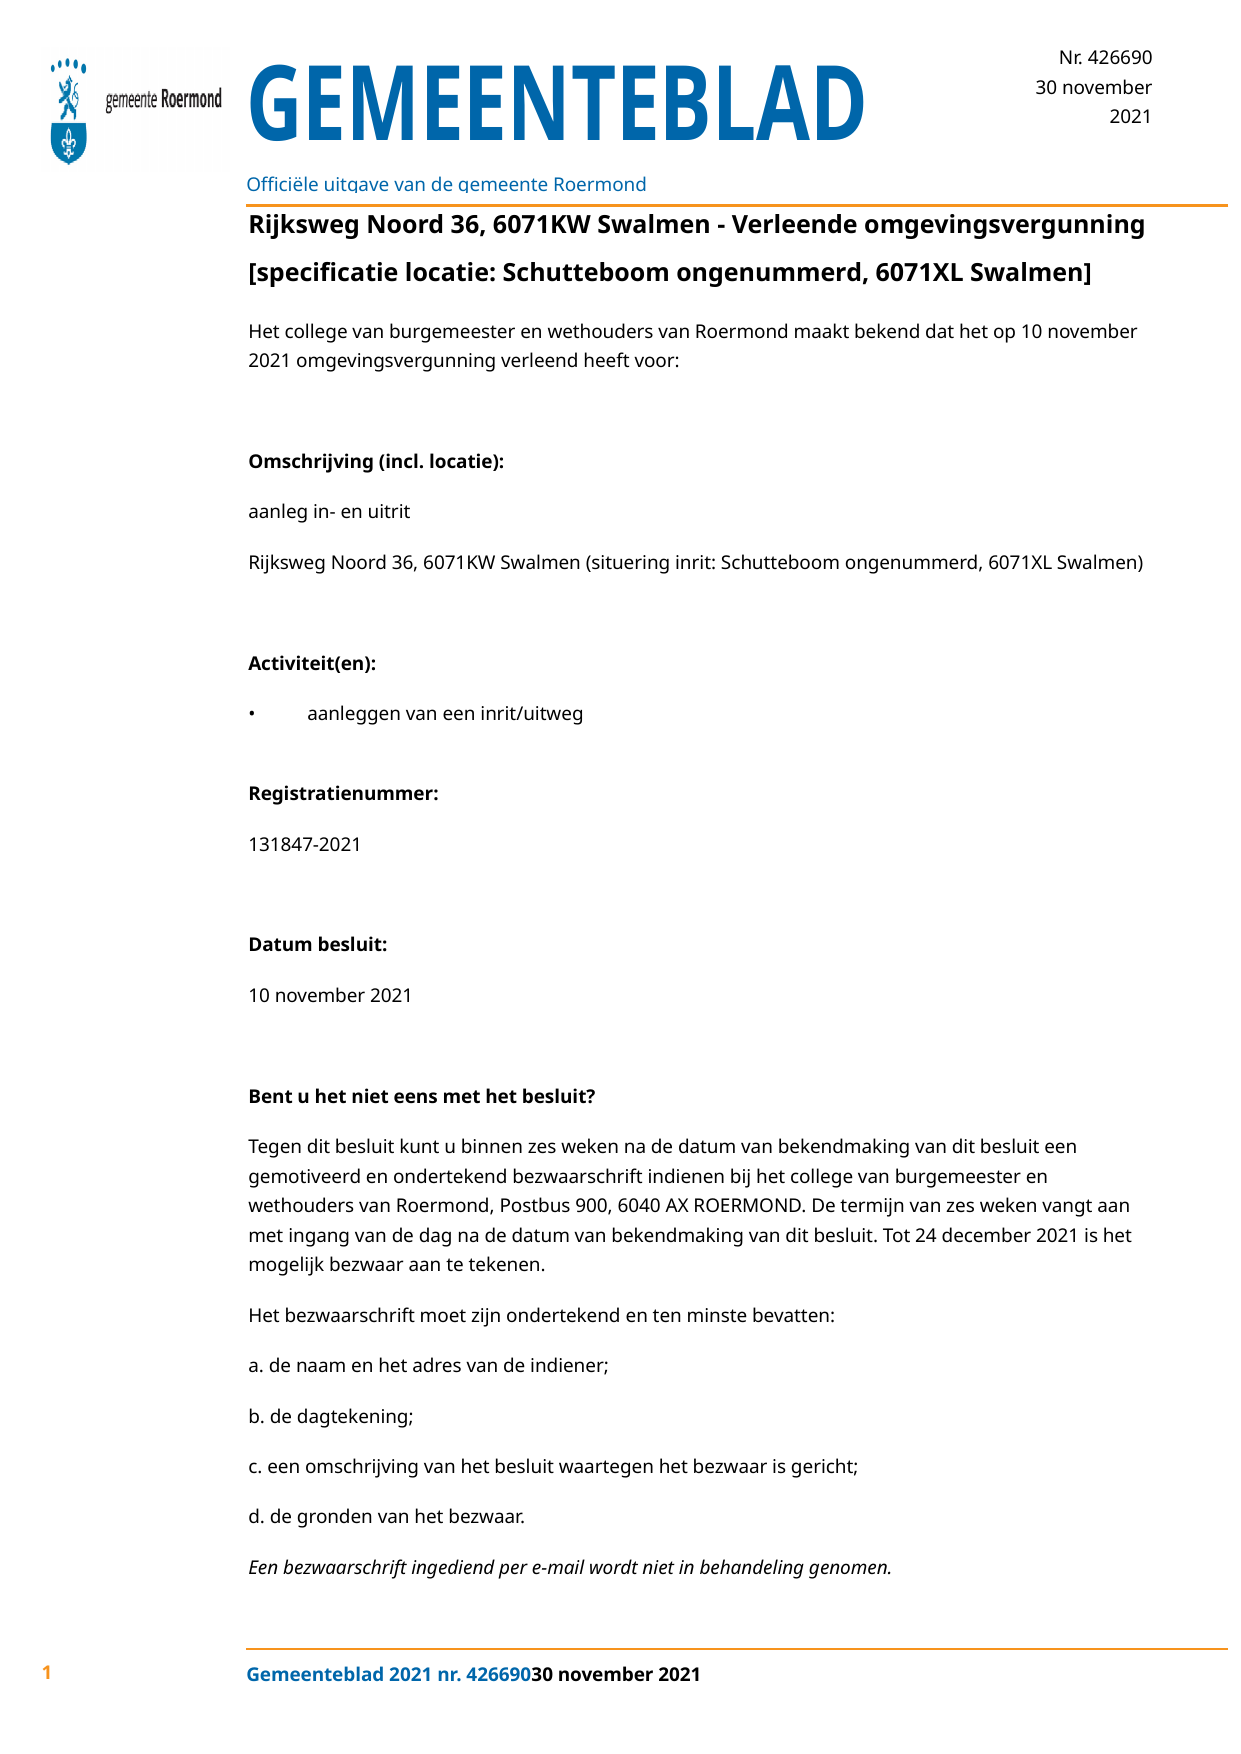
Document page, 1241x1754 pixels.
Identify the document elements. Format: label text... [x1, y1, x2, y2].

text a. de naam en het adres van de indiener; [248, 1352, 1152, 1378]
text d. de gronden van het bezwaar. [248, 1504, 1152, 1529]
text Registratienummer: [248, 780, 1152, 806]
text Het college van burgemeester en wethouders van Roermond maakt bekend dat het op 10 november 2021 omgevingsvergunning verleend heeft voor: [248, 318, 1152, 373]
text Rijksweg Noord 36, 6071KW Swalmen - Verleende omgevingsvergunning [specificatie locatie: Schutteboom ongenummerd, 6071XL Swalmen] [248, 207, 1152, 288]
text Bent u het niet eens met het besluit? [248, 1083, 1152, 1109]
text Omschrijving (incl. locatie): [248, 448, 1152, 474]
text Het bezwaarschrift moet zijn ondertekend en ten minste bevatten: [248, 1302, 1152, 1328]
text b. de dagtekening; [248, 1403, 1152, 1429]
text Een bezwaarschrift ingediend per e-mail wordt niet in behandeling genomen. [248, 1554, 1152, 1580]
text Activiteit(en): [248, 650, 1152, 676]
text aanleg in- en uitrit [248, 499, 1152, 524]
text 10 november 2021 [248, 982, 1152, 1008]
text c. een omschrijving van het besluit waartegen het bezwaar is gericht; [248, 1453, 1152, 1479]
text 131847-2021 [248, 831, 1152, 857]
text Rijksweg Noord 36, 6071KW Swalmen (situering inrit: Schutteboom ongenummerd, 6071XL Swalmen) [248, 549, 1152, 575]
text Tegen dit besluit kunt u binnen zes weken na de datum van bekendmaking van dit besluit een gemotiveerd en ondertekend bezwaarschrift indienen bij het college van burgemeester en wethouders van Roermond, Postbus 900, 6040 AX ROERMOND. De termijn van zes weken vangt aan met ingang van de dag na de datum van bekendmaking van dit besluit. Tot 24 december 2021 is het mogelijk bezwaar aan te tekenen. [248, 1133, 1152, 1277]
picture [41, 47, 231, 172]
text Datum besluit: [248, 932, 1152, 957]
list aanleggen van een inrit/uitweg [248, 700, 1152, 726]
